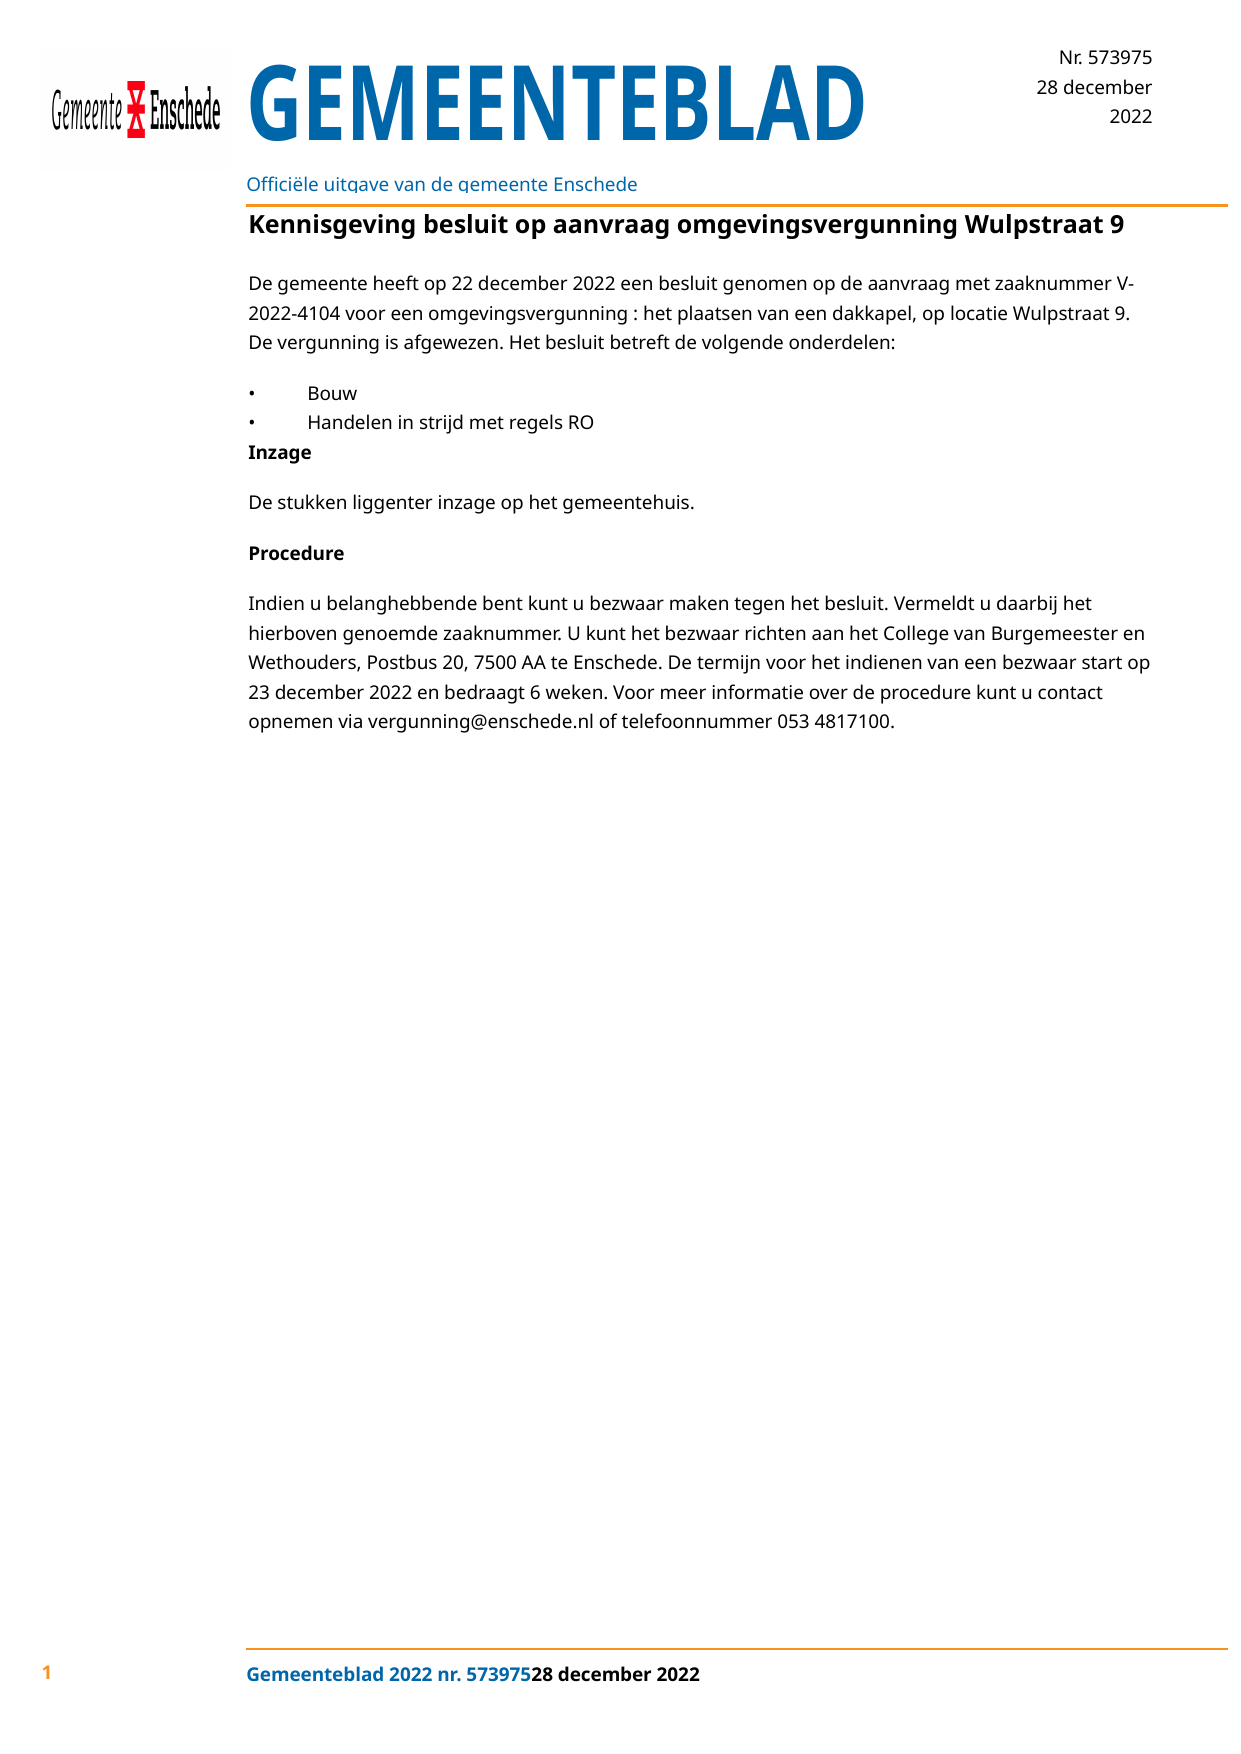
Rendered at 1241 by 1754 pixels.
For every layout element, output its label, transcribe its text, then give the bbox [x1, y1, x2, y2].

list Bouw [248, 380, 1152, 406]
text De gemeente heeft op 22 december 2022 een besluit genomen op de aanvraag met zaaknummer V-2022-4104 voor een omgevingsvergunning : het plaatsen van een dakkapel, op locatie Wulpstraat 9. De vergunning is afgewezen. Het besluit betreft de volgende onderdelen: [248, 270, 1152, 355]
picture [41, 47, 231, 172]
text Indien u belanghebbende bent kunt u bezwaar maken tegen het besluit. Vermeldt u daarbij het hierboven genoemde zaaknummer. U kunt het bezwaar richten aan het College van Burgemees­ter en Wethouders, Postbus 20, 7500 AA te Enschede. De termijn voor het indienen van een bezwaar start op 23 december 2022 en bedraagt 6 weken. Voor meer informatie over de procedure kunt u contact opnemen via vergunning@enschede.nl of telefoonnummer 053 4817100. [248, 590, 1152, 734]
text De stukken liggenter inzage op het gemeentehuis. [248, 489, 1152, 515]
text Kennisgeving besluit op aanvraag omgevingsvergunning Wulpstraat 9 [248, 207, 1152, 241]
text Inzage [248, 439, 1152, 465]
text Procedure [248, 540, 1152, 566]
list Handelen in strijd met regels RO [248, 409, 1152, 435]
